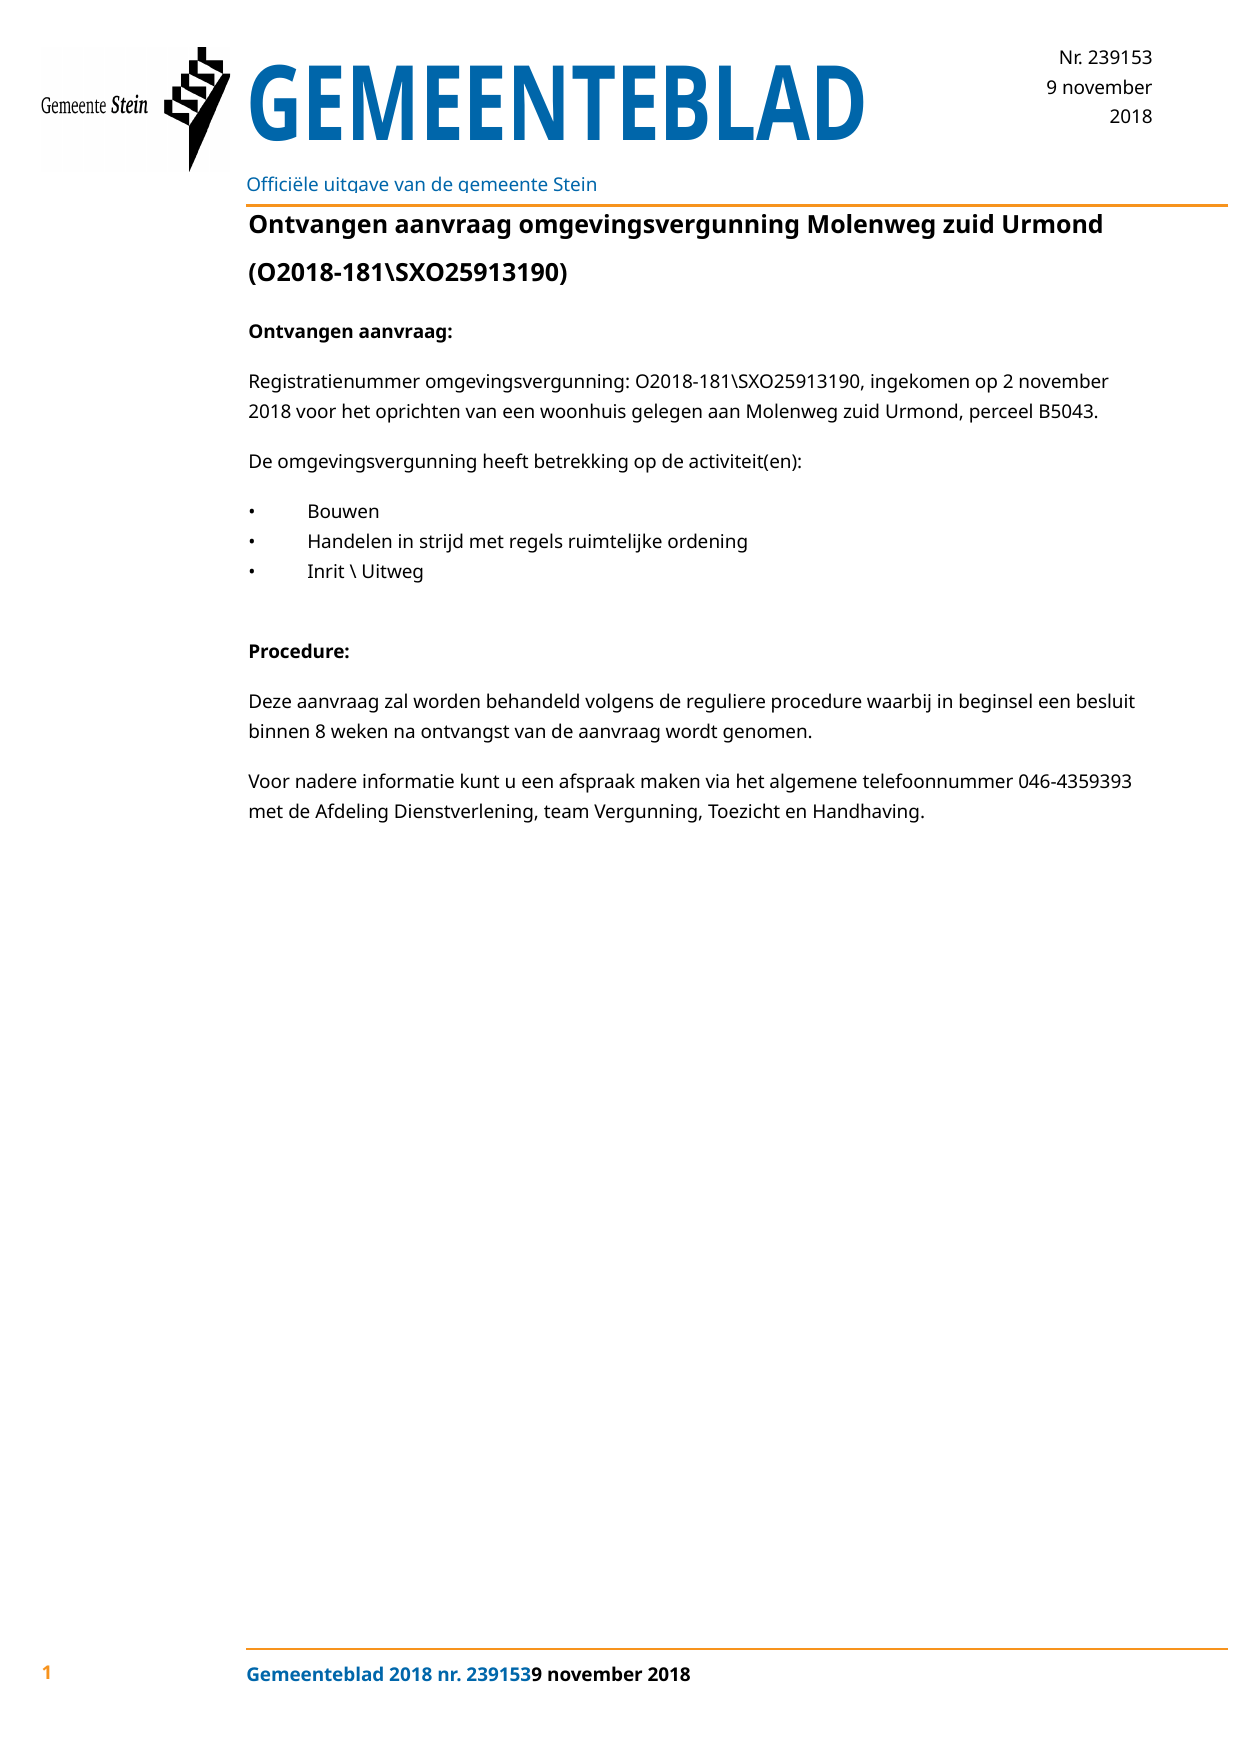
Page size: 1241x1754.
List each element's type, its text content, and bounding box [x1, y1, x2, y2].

text De omgevingsvergunning heeft betrekking op de activiteit(en): [248, 448, 1152, 474]
text Registratienummer omgevingsvergunning: O2018-181\SXO25913190, ingekomen op 2 november 2018 voor het oprichten van een woonhuis gelegen aan Molenweg zuid Urmond, perceel B5043. [248, 368, 1152, 424]
list Bouwen [248, 499, 1152, 524]
text Deze aanvraag zal worden behandeld volgens de reguliere procedure waarbij in beginsel een besluit binnen 8 weken na ontvangst van de aanvraag wordt genomen. [248, 688, 1152, 744]
text Ontvangen aanvraag omgevingsvergunning Molenweg zuid Urmond (O2018-181\SXO25913190) [248, 207, 1152, 288]
picture [41, 47, 231, 172]
text Procedure: [248, 638, 1152, 664]
list Handelen in strijd met regels ruimtelijke ordening [248, 528, 1152, 554]
list Inrit \ Uitweg [248, 558, 1152, 584]
text Voor nadere informatie kunt u een afspraak maken via het algemene telefoonnummer 046-4359393 met de Afdeling Dienstverlening, team Vergunning, Toezicht en Handhaving. [248, 768, 1152, 824]
text Ontvangen aanvraag: [248, 318, 1152, 344]
